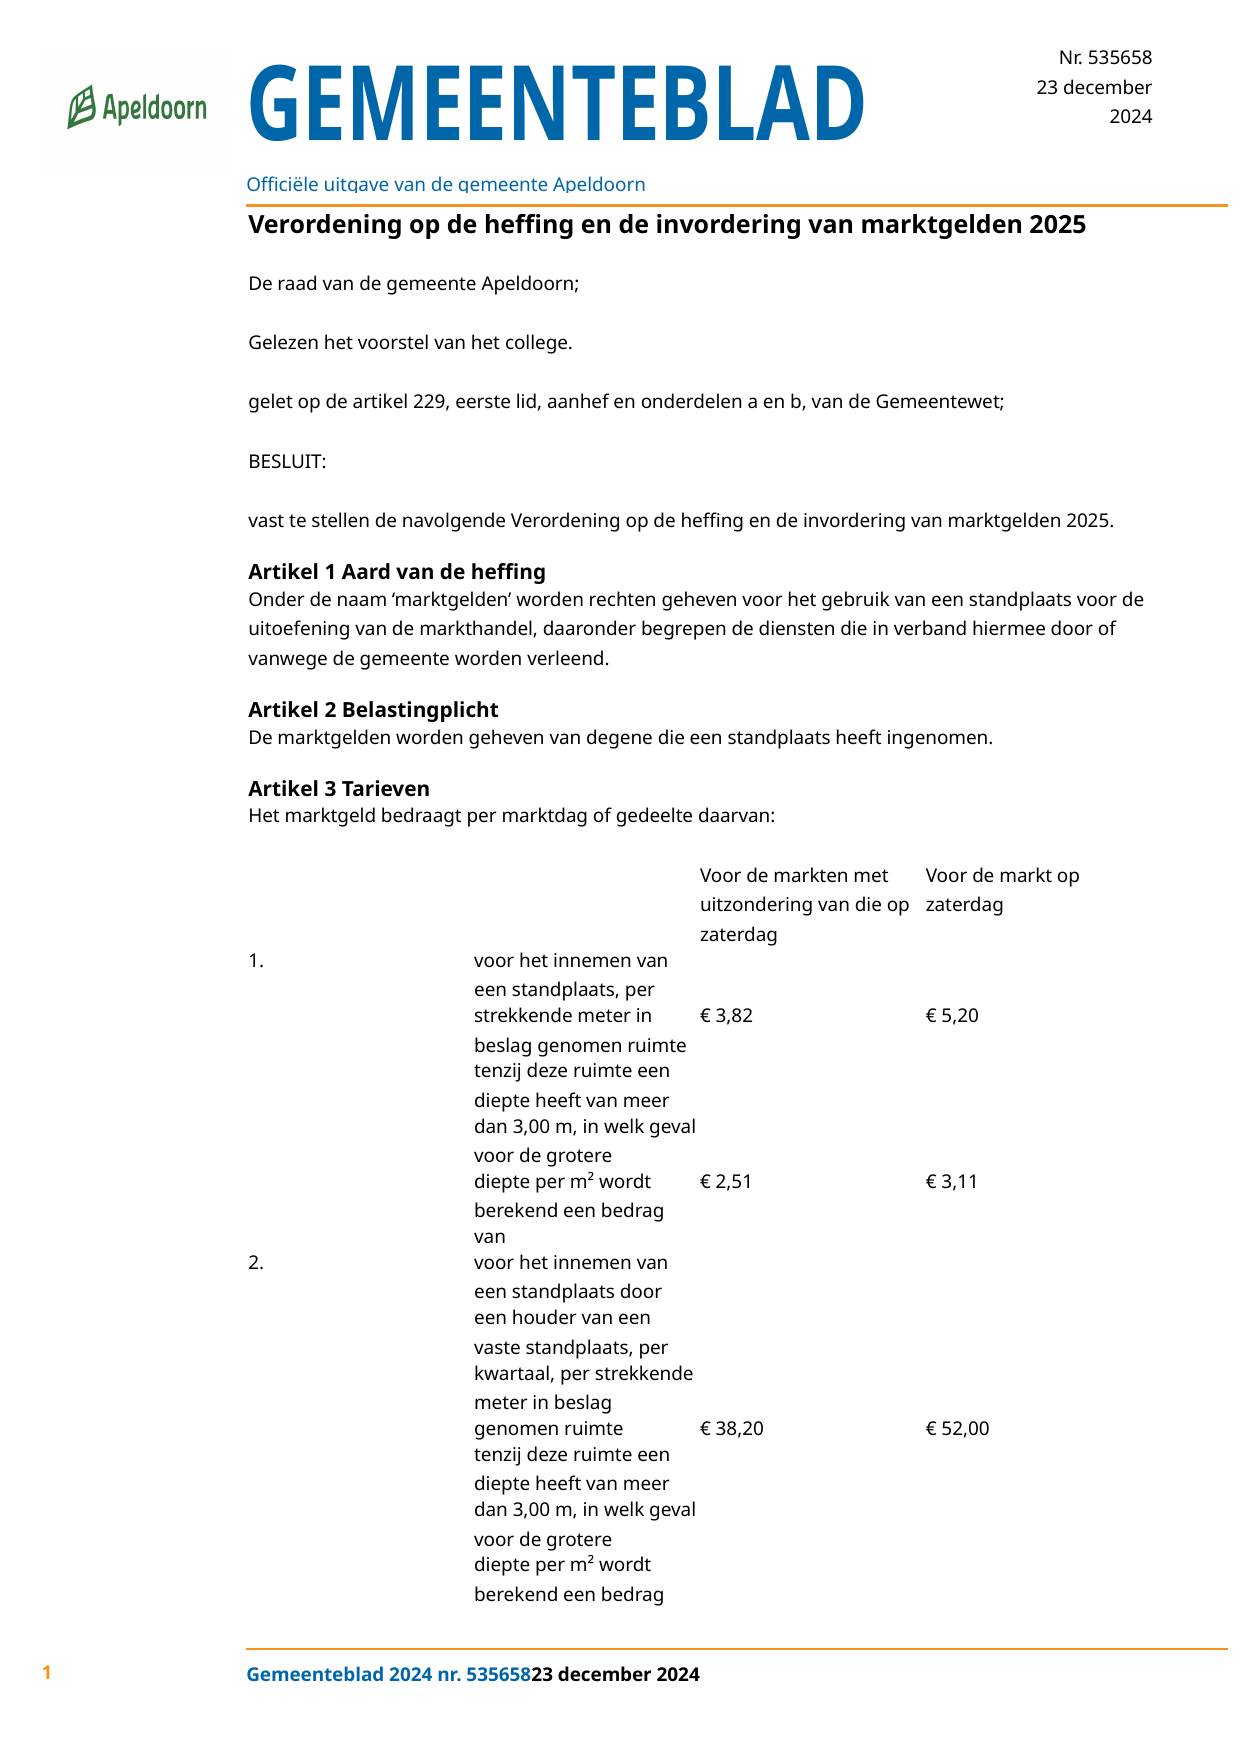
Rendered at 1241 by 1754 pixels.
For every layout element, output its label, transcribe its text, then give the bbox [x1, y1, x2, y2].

text Artikel 3 Tarieven [248, 774, 1152, 803]
table_cell [926, 1113, 1152, 1168]
table_cell dan 3,00 m, in welk geval voor de grotere [474, 1113, 700, 1168]
table_cell [700, 1496, 926, 1551]
table_cell [700, 947, 926, 1002]
table_cell [248, 1441, 474, 1607]
table_cell [700, 1058, 926, 1113]
table_header [248, 862, 474, 947]
text gelet op de artikel 229, eerste lid, aanhef en onderdelen a en b, van de Gemeentewet; [248, 389, 1152, 414]
text vast te stellen de navolgende Verordening op de heffing en de invordering van marktgelden 2025. [248, 507, 1152, 533]
table_cell [926, 1360, 1152, 1415]
table_cell van [474, 1224, 700, 1249]
table_cell genomen ruimte [474, 1415, 700, 1441]
text De raad van de gemeente Apeldoorn; [248, 270, 1152, 296]
table_cell € 52,00 [926, 1415, 1152, 1441]
table_cell [926, 1224, 1152, 1249]
table_cell € 2,51 [700, 1168, 926, 1223]
table_cell [926, 1551, 1152, 1607]
table_cell [700, 1249, 926, 1304]
picture [41, 47, 231, 172]
table_cell € 38,20 [700, 1415, 926, 1441]
table_cell voor het innemen van een standplaats door [474, 1249, 700, 1304]
table_cell [700, 1224, 926, 1249]
table_cell dan 3,00 m, in welk geval voor de grotere [474, 1496, 700, 1551]
table_cell [926, 1496, 1152, 1551]
table_cell 1. [248, 947, 474, 1057]
table_cell [926, 1441, 1152, 1496]
table_header Voor de markten met uitzondering van die op zaterdag [700, 862, 926, 947]
table_cell [700, 1360, 926, 1415]
table_cell diepte per m² wordt berekend een bedrag [474, 1168, 700, 1223]
table_cell [700, 1441, 926, 1496]
table_cell kwartaal, per strekkende meter in beslag [474, 1360, 700, 1415]
table_header Voor de markt op zaterdag [926, 862, 1152, 947]
text Het marktgeld bedraagt per marktdag of gedeelte daarvan: [248, 803, 1152, 828]
table_cell [926, 947, 1152, 1002]
table_cell [700, 1113, 926, 1168]
table_cell diepte per m² wordt berekend een bedrag [474, 1551, 700, 1607]
table_cell 2. [248, 1249, 474, 1441]
table_cell € 3,11 [926, 1168, 1152, 1223]
table_cell [926, 1058, 1152, 1113]
text De marktgelden worden geheven van degene die een standplaats heeft ingenomen. [248, 724, 1152, 749]
table_header [474, 862, 700, 947]
text Artikel 1 Aard van de heffing [248, 557, 1152, 586]
table_cell strekkende meter in beslag genomen ruimte [474, 1002, 700, 1057]
text Gelezen het voorstel van het college. [248, 329, 1152, 355]
table_cell [926, 1249, 1152, 1304]
table_cell [926, 1305, 1152, 1360]
table_cell een houder van een vaste standplaats, per [474, 1305, 700, 1360]
text BESLUIT: [248, 448, 1152, 473]
text Verordening op de heffing en de invordering van marktgelden 2025 [248, 207, 1152, 241]
table_cell [248, 1058, 474, 1249]
text Onder de naam ‘marktgelden’ worden rechten geheven voor het gebruik van een standplaats voor de uitoefening van de markthandel, daaronder begrepen de diensten die in verband hiermee door of vanwege de gemeente worden verleend. [248, 586, 1152, 671]
table_cell tenzij deze ruimte een diepte heeft van meer [474, 1058, 700, 1113]
table_cell € 3,82 [700, 1002, 926, 1057]
text Artikel 2 Belastingplicht [248, 695, 1152, 724]
table_cell tenzij deze ruimte een diepte heeft van meer [474, 1441, 700, 1496]
table_cell [700, 1305, 926, 1360]
table_cell € 5,20 [926, 1002, 1152, 1057]
table_cell voor het innemen van een standplaats, per [474, 947, 700, 1002]
table_cell [700, 1551, 926, 1607]
